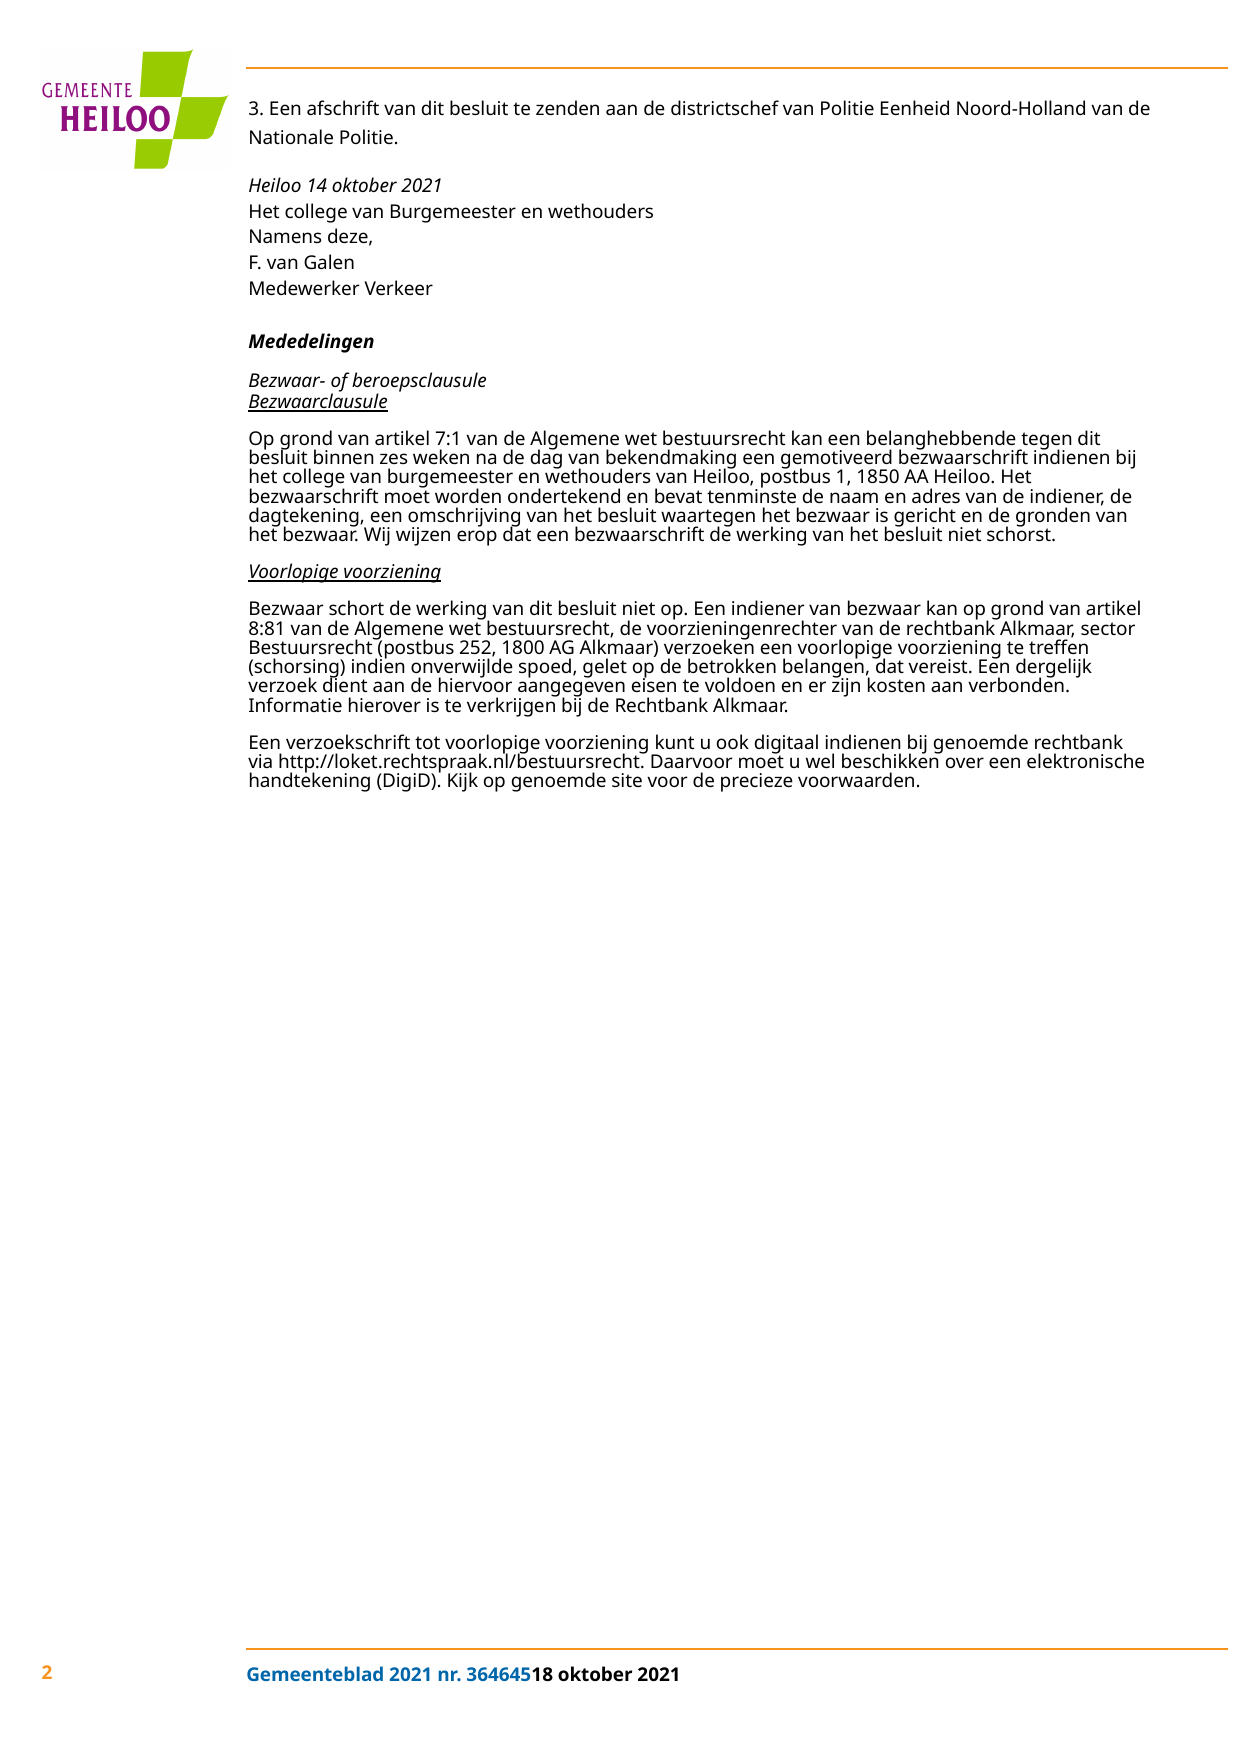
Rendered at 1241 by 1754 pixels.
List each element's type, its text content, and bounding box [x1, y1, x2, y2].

text F. van Galen [248, 249, 1152, 275]
text Een verzoekschrift tot voorlopige voorziening kunt u ook digitaal indienen bij genoemde rechtbank via http://loket.rechtspraak.nl/bestuursrecht. Daarvoor moet u wel beschikken over een elektronische handtekening (DigiD). Kijk op genoemde site voor de precieze voorwaarden. [248, 734, 1152, 791]
text Bezwaar- of beroepsclausule [248, 367, 1152, 393]
text Voorlopige voorziening [248, 563, 1152, 583]
picture [41, 47, 231, 172]
text Heiloo 14 oktober 2021 [248, 172, 1152, 198]
text Namens deze, [248, 224, 1152, 249]
text Bezwaar schort de werking van dit besluit niet op. Een indiener van bezwaar kan op grond van artikel 8:81 van de Algemene wet bestuursrecht, de voorzieningenrechter van de rechtbank Alkmaar, sector Bestuursrecht (postbus 252, 1800 AG Alkmaar) verzoeken een voorlopige voorziening te treffen (schorsing) indien onverwijlde spoed, gelet op de betrokken belangen, dat vereist. Een dergelijk verzoek dient aan de hiervoor aangegeven eisen te voldoen en er zijn kosten aan verbonden. Informatie hierover is te verkrijgen bij de Rechtbank Alkmaar. [248, 600, 1152, 716]
text 3. Een afschrift van dit besluit te zenden aan de districtschef van Politie Eenheid Noord-Holland van de Nationale Politie. [248, 95, 1152, 150]
text Mededelingen [248, 328, 1152, 354]
text Bezwaarclausule [248, 393, 1152, 412]
text Het college van Burgemeester en wethouders [248, 198, 1152, 224]
text Medewerker Verkeer [248, 275, 1152, 301]
text Op grond van artikel 7:1 van de Algemene wet bestuursrecht kan een belanghebbende tegen dit besluit binnen zes weken na de dag van bekendmaking een gemotiveerd bezwaarschrift indienen bij het college van burgemeester en wethouders van Heiloo, postbus 1, 1850 AA Heiloo. Het bezwaarschrift moet worden ondertekend en bevat tenminste de naam en adres van de indiener, de dagtekening, een omschrijving van het besluit waartegen het bezwaar is gericht en de gronden van het bezwaar. Wij wijzen erop dat een bezwaarschrift de werking van het besluit niet schorst. [248, 430, 1152, 546]
